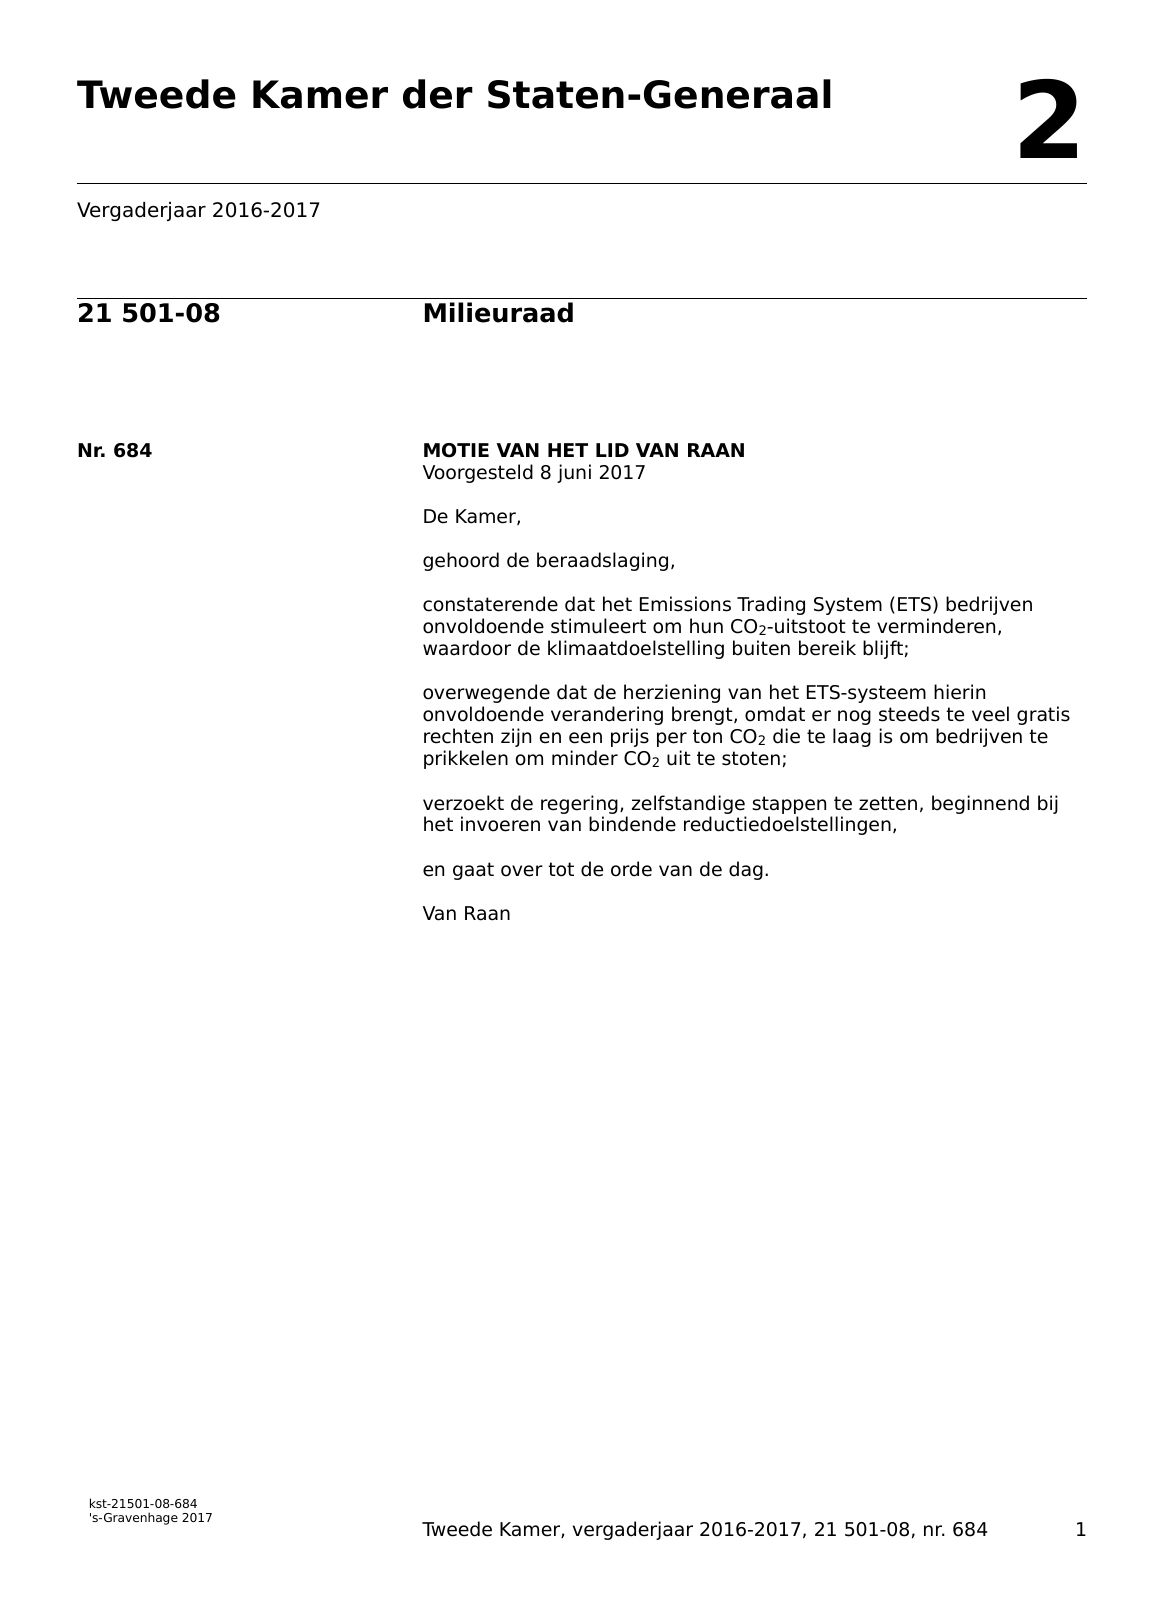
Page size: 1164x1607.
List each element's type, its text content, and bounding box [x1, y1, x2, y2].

text en gaat over tot de orde van de dag. [422, 858, 1087, 881]
text overwegende dat de herziening van het ETS-systeem hierin onvoldoende verandering brengt, omdat er nog steeds te veel gratis rechten zijn en een prijs per ton CO2 die te laag is om bedrijven te prikkelen om minder CO2 uit te stoten; [422, 682, 1087, 770]
text Van Raan [422, 903, 1087, 925]
text Voorgesteld 8 juni 2017 [422, 462, 1087, 484]
subtitle Nr. 684 MOTIE VAN HET LID VAN RAAN [77, 440, 1087, 462]
text 's-Gravenhage 2017 [88, 1511, 323, 1525]
table_header Tweede Kamer der Staten-Generaal [77, 59, 886, 183]
table_cell Vergaderjaar 2016-2017 [77, 184, 1087, 298]
text gehoord de beraadslaging, [422, 550, 1087, 572]
text constaterende dat het Emissions Trading System (ETS) bedrijven onvoldoende stimuleert om hun CO2-uitstoot te verminderen, waardoor de klimaatdoelstelling buiten bereik blijft; [422, 594, 1087, 660]
text De Kamer, [422, 506, 1087, 528]
text verzoekt de regering, zelfstandige stappen te zetten, beginnend bij het invoeren van bindende reductiedoelstellingen, [422, 792, 1087, 836]
subtitle 21 501-08 Milieuraad [77, 299, 1087, 329]
table_header 2 [886, 59, 1087, 183]
text kst-21501-08-684 [88, 1497, 323, 1511]
